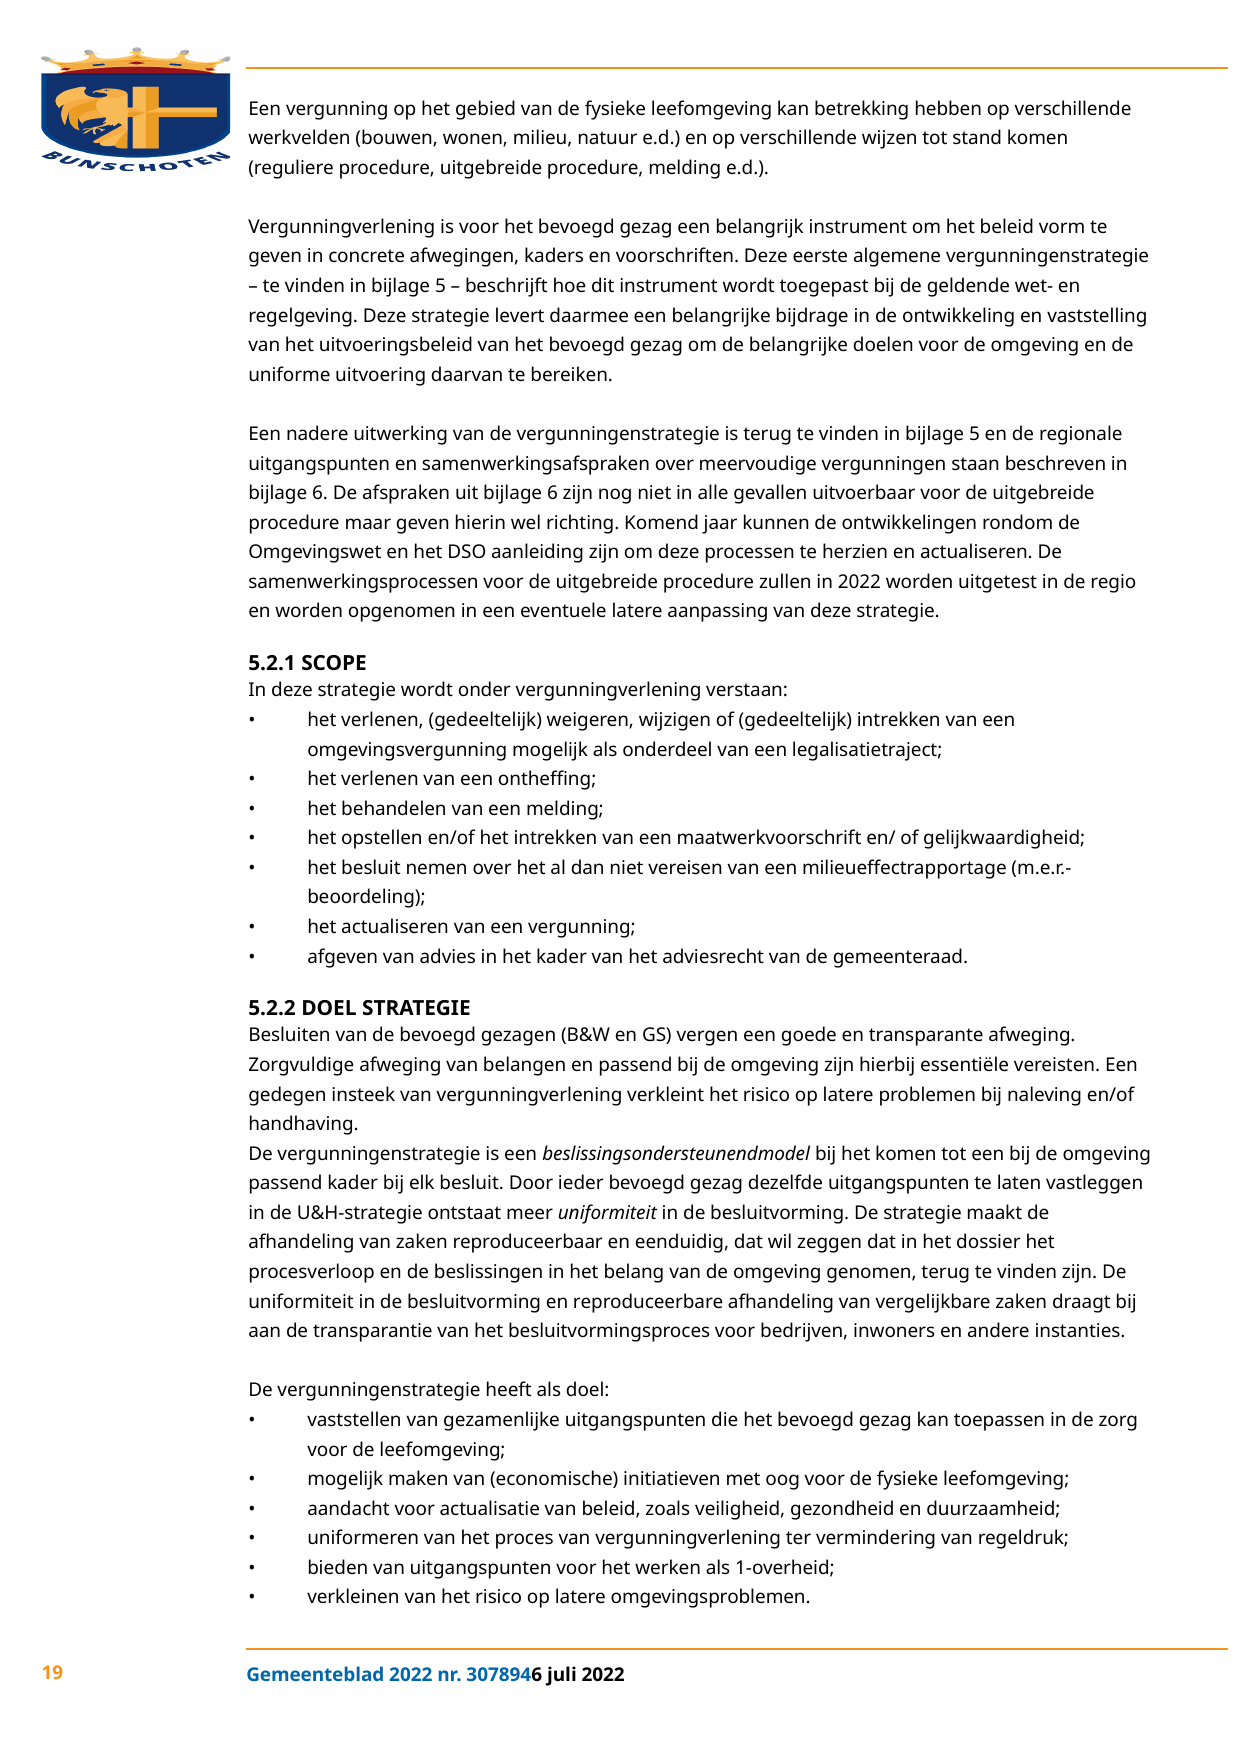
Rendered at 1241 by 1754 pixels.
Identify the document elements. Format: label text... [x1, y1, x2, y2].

picture [41, 47, 231, 172]
list het actualiseren van een vergunning; [248, 913, 1152, 939]
text De vergunningenstrategie is een beslissingsondersteunendmodel bij het komen tot een bij de omgeving passend kader bij elk besluit. Door ieder bevoegd gezag dezelfde uitgangspunten te laten vastleggen in de U&H-strategie ontstaat meer uniformiteit in de besluitvorming. De strategie maakt de afhandeling van zaken reproduceerbaar en eenduidig, dat wil zeggen dat in het dossier het procesverloop en de beslissingen in het belang van de omgeving genomen, terug te vinden zijn. De uniformiteit in de besluitvorming en reproduceerbare afhandeling van vergelijkbare zaken draagt bij aan de transparantie van het besluitvormingsproces voor bedrijven, inwoners en andere instanties. [248, 1140, 1152, 1343]
list afgeven van advies in het kader van het adviesrecht van de gemeenteraad. [248, 943, 1152, 968]
list uniformeren van het proces van vergunningverlening ter vermindering van regeldruk; [248, 1524, 1152, 1550]
text Een vergunning op het gebied van de fysieke leefomgeving kan betrekking hebben op verschillende werkvelden (bouwen, wonen, milieu, natuur e.d.) en op verschillende wijzen tot stand komen (reguliere procedure, uitgebreide procedure, melding e.d.). [248, 95, 1152, 180]
list verkleinen van het risico op latere omgevingsproblemen. [248, 1584, 1152, 1609]
text Vergunningverlening is voor het bevoegd gezag een belangrijk instrument om het beleid vorm te geven in concrete afwegingen, kaders en voorschriften. Deze eerste algemene vergunningenstrategie – te vinden in bijlage 5 – beschrijft hoe dit instrument wordt toegepast bij de geldende wet- en regelgeving. Deze strategie levert daarmee een belangrijke bijdrage in de ontwikkeling en vaststelling van het uitvoeringsbeleid van het bevoegd gezag om de belangrijke doelen voor de omgeving en de uniforme uitvoering daarvan te bereiken. [248, 213, 1152, 387]
list het behandelen van een melding; [248, 795, 1152, 821]
text 5.2.1 SCOPE [248, 648, 1152, 677]
list het besluit nemen over het al dan niet vereisen van een milieueffectrapportage (m.e.r.-beoordeling); [248, 854, 1152, 909]
list het verlenen van een ontheffing; [248, 765, 1152, 791]
list het opstellen en/of het intrekken van een maatwerkvoorschrift en/ of gelijkwaardigheid; [248, 824, 1152, 850]
text In deze strategie wordt onder vergunningverlening verstaan: [248, 677, 1152, 702]
list aandacht voor actualisatie van beleid, zoals veiligheid, gezondheid en duurzaamheid; [248, 1495, 1152, 1521]
text De vergunningenstrategie heeft als doel: [248, 1377, 1152, 1402]
list vaststellen van gezamenlijke uitgangspunten die het bevoegd gezag kan toepassen in de zorg voor de leefomgeving; [248, 1406, 1152, 1462]
list het verlenen, (gedeeltelijk) weigeren, wijzigen of (gedeeltelijk) intrekken van een omgevingsvergunning mogelijk als onderdeel van een legalisatietraject; [248, 706, 1152, 761]
list bieden van uitgangspunten voor het werken als 1-overheid; [248, 1554, 1152, 1580]
list mogelijk maken van (economische) initiatieven met oog voor de fysieke leefomgeving; [248, 1465, 1152, 1491]
text 5.2.2 DOEL STRATEGIE [248, 993, 1152, 1022]
text Besluiten van de bevoegd gezagen (B&W en GS) vergen een goede en transparante afweging. Zorgvuldige afweging van belangen en passend bij de omgeving zijn hierbij essentiële vereisten. Een gedegen insteek van vergunningverlening verkleint het risico op latere problemen bij naleving en/of handhaving. [248, 1022, 1152, 1136]
text Een nadere uitwerking van de vergunningenstrategie is terug te vinden in bijlage 5 en de regionale uitgangspunten en samenwerkingsafspraken over meervoudige vergunningen staan beschreven in bijlage 6. De afspraken uit bijlage 6 zijn nog niet in alle gevallen uitvoerbaar voor de uitgebreide procedure maar geven hierin wel richting. Komend jaar kunnen de ontwikkelingen rondom de Omgevingswet en het DSO aanleiding zijn om deze processen te herzien en actualiseren. De samenwerkingsprocessen voor de uitgebreide procedure zullen in 2022 worden uitgetest in de regio en worden opgenomen in een eventuele latere aanpassing van deze strategie. [248, 420, 1152, 623]
